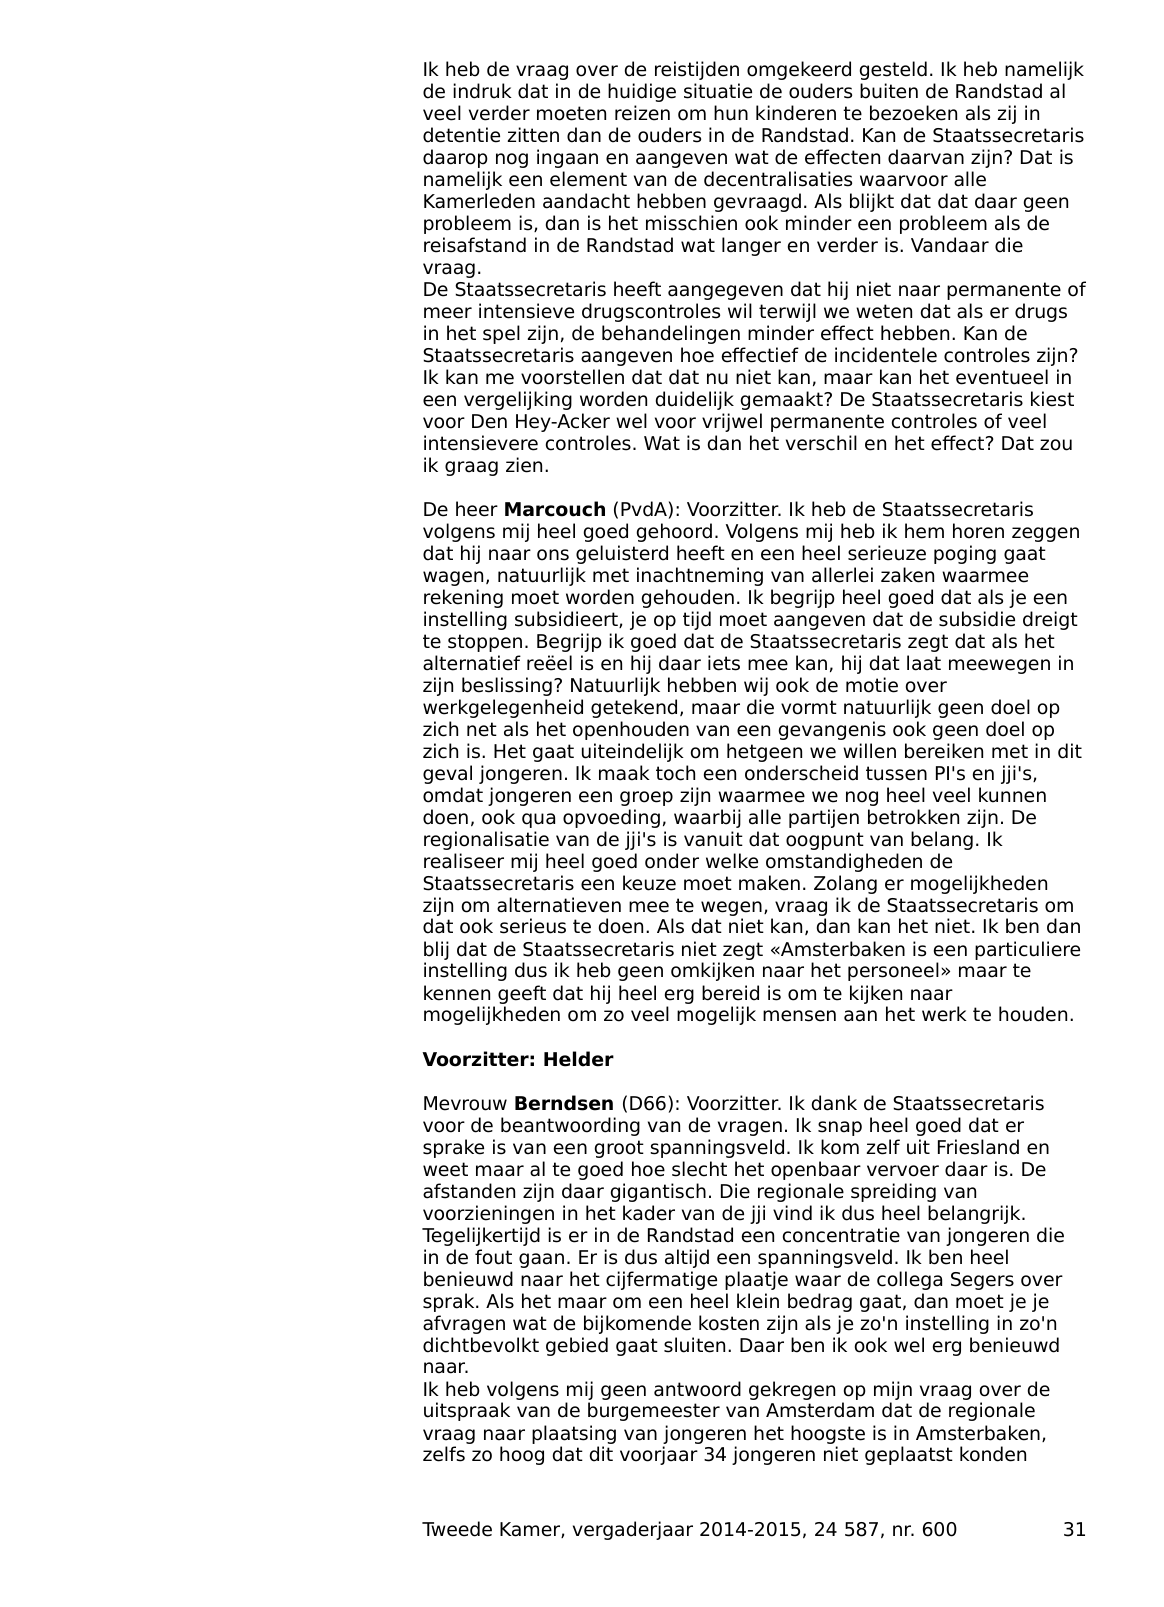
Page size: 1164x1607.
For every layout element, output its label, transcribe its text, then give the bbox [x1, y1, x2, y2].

text Ik heb volgens mij geen antwoord gekregen op mijn vraag over de uitspraak van de burgemeester van Amsterdam dat de regionale vraag naar plaatsing van jongeren het hoogste is in Amsterbaken, zelfs zo hoog dat dit voorjaar 34 jongeren niet geplaatst konden [422, 1378, 1087, 1466]
text De Staatssecretaris heeft aangegeven dat hij niet naar permanente of meer intensieve drugscontroles wil terwijl we weten dat als er drugs in het spel zijn, de behandelingen minder effect hebben. Kan de Staatssecretaris aangeven hoe effectief de incidentele controles zijn? Ik kan me voorstellen dat dat nu niet kan, maar kan het eventueel in een vergelijking worden duidelijk gemaakt? De Staatssecretaris kiest voor Den Hey-Acker wel voor vrijwel permanente controles of veel intensievere controles. Wat is dan het verschil en het effect? Dat zou ik graag zien. [422, 279, 1087, 477]
text Mevrouw Berndsen (D66): Voorzitter. Ik dank de Staatssecretaris voor de beantwoording van de vragen. Ik snap heel goed dat er sprake is van een groot spanningsveld. Ik kom zelf uit Friesland en weet maar al te goed hoe slecht het openbaar vervoer daar is. De afstanden zijn daar gigantisch. Die regionale spreiding van voorzieningen in het kader van de jji vind ik dus heel belangrijk. Tegelijkertijd is er in de Randstad een concentratie van jongeren die in de fout gaan. Er is dus altijd een spanningsveld. Ik ben heel benieuwd naar het cijfermatige plaatje waar de collega Segers over sprak. Als het maar om een heel klein bedrag gaat, dan moet je je afvragen wat de bijkomende kosten zijn als je zo'n instelling in zo'n dichtbevolkt gebied gaat sluiten. Daar ben ik ook wel erg benieuwd naar. [422, 1093, 1087, 1378]
text De heer Marcouch (PvdA): Voorzitter. Ik heb de Staatssecretaris volgens mij heel goed gehoord. Volgens mij heb ik hem horen zeggen dat hij naar ons geluisterd heeft en een heel serieuze poging gaat wagen, natuurlijk met inachtneming van allerlei zaken waarmee rekening moet worden gehouden. Ik begrijp heel goed dat als je een instelling subsidieert, je op tijd moet aangeven dat de subsidie dreigt te stoppen. Begrijp ik goed dat de Staatssecretaris zegt dat als het alternatief reëel is en hij daar iets mee kan, hij dat laat meewegen in zijn beslissing? Natuurlijk hebben wij ook de motie over werkgelegenheid getekend, maar die vormt natuurlijk geen doel op zich net als het openhouden van een gevangenis ook geen doel op zich is. Het gaat uiteindelijk om hetgeen we willen bereiken met in dit geval jongeren. Ik maak toch een onderscheid tussen PI's en jji's, omdat jongeren een groep zijn waarmee we nog heel veel kunnen doen, ook qua opvoeding, waarbij alle partijen betrokken zijn. De regionalisatie van de jji's is vanuit dat oogpunt van belang. Ik realiseer mij heel goed onder welke omstandigheden de Staatssecretaris een keuze moet maken. Zolang er mogelijkheden zijn om alternatieven mee te wegen, vraag ik de Staatssecretaris om dat ook serieus te doen. Als dat niet kan, dan kan het niet. Ik ben dan blij dat de Staatssecretaris niet zegt «Amsterbaken is een particuliere instelling dus ik heb geen omkijken naar het personeel» maar te kennen geeft dat hij heel erg bereid is om te kijken naar mogelijkheden om zo veel mogelijk mensen aan het werk te houden. [422, 499, 1087, 1026]
text Ik heb de vraag over de reistijden omgekeerd gesteld. Ik heb namelijk de indruk dat in de huidige situatie de ouders buiten de Randstad al veel verder moeten reizen om hun kinderen te bezoeken als zij in detentie zitten dan de ouders in de Randstad. Kan de Staatssecretaris daarop nog ingaan en aangeven wat de effecten daarvan zijn? Dat is namelijk een element van de decentralisaties waarvoor alle Kamerleden aandacht hebben gevraagd. Als blijkt dat dat daar geen probleem is, dan is het misschien ook minder een probleem als de reisafstand in de Randstad wat langer en verder is. Vandaar die vraag. [422, 59, 1087, 279]
subtitle Voorzitter: Helder [422, 1048, 1087, 1071]
